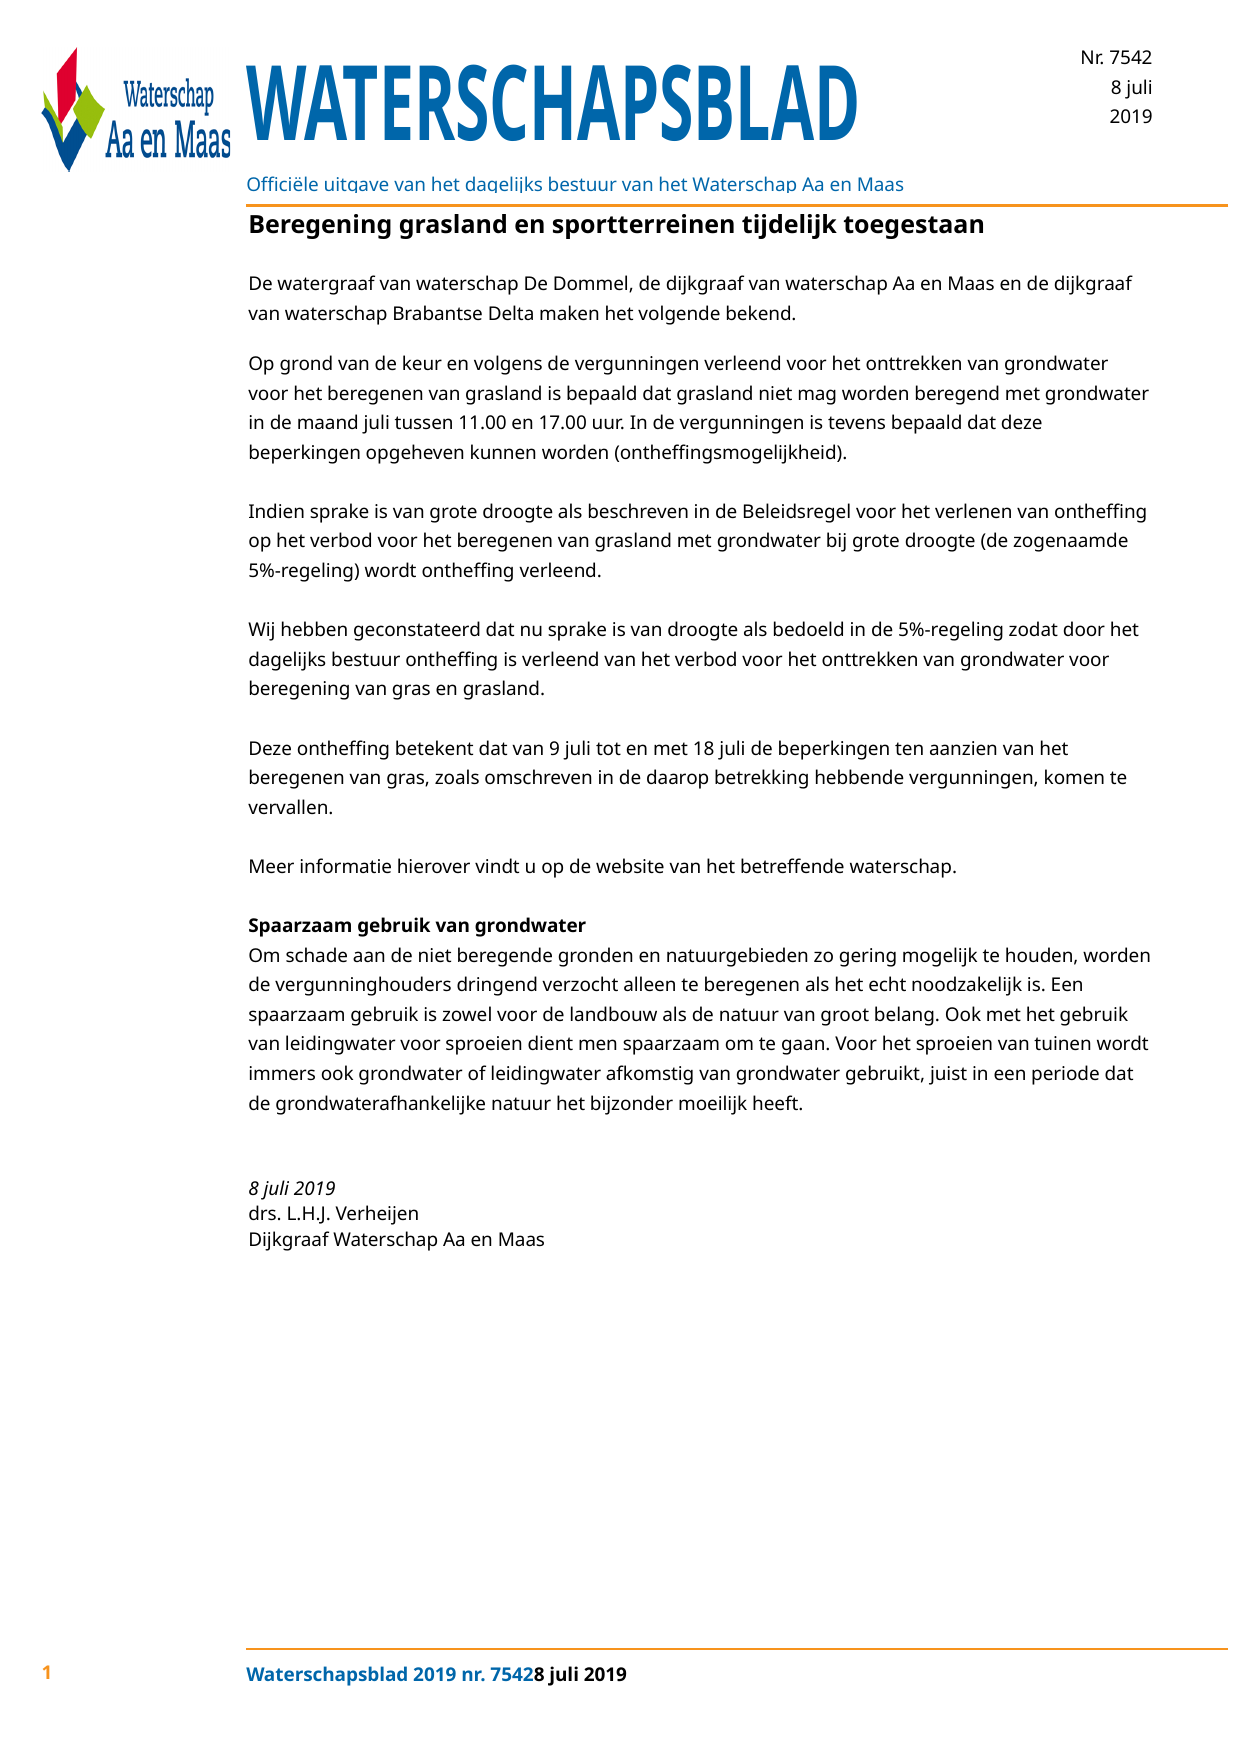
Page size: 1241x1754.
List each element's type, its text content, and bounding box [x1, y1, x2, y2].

text Om schade aan de niet beregende gronden en natuurgebieden zo gering mogelijk te houden, worden de vergunninghouders dringend verzocht alleen te beregenen als het echt noodzakelijk is. Een spaarzaam gebruik is zowel voor de landbouw als de natuur van groot belang. Ook met het gebruik van leidingwater voor sproeien dient men spaarzaam om te gaan. Voor het sproeien van tuinen wordt immers ook grondwater of leidingwater afkomstig van grondwater gebruikt, juist in een periode dat de grondwaterafhankelijke natuur het bijzonder moeilijk heeft. [248, 942, 1152, 1116]
text Meer informatie hierover vindt u op de website van het betreffende waterschap. [248, 853, 1152, 879]
text Indien sprake is van grote droogte als beschreven in de Beleidsregel voor het verlenen van ontheffing op het verbod voor het beregenen van grasland met grondwater bij grote droogte (de zogenaamde 5%-regeling) wordt ontheffing verleend. [248, 498, 1152, 583]
text Dijkgraaf Waterschap Aa en Maas [248, 1226, 1152, 1252]
text Wij hebben geconstateerd dat nu sprake is van droogte als bedoeld in de 5%-regeling zodat door het dagelijks bestuur ontheffing is verleend van het verbod voor het onttrekken van grondwater voor beregening van gras en grasland. [248, 616, 1152, 701]
text Beregening grasland en sportterreinen tijdelijk toegestaan [248, 207, 1152, 241]
picture [41, 47, 231, 172]
text De watergraaf van waterschap De Dommel, de dijkgraaf van waterschap Aa en Maas en de dijkgraaf van waterschap Brabantse Delta maken het volgende bekend. [248, 270, 1152, 326]
text drs. L.H.J. Verheijen [248, 1200, 1152, 1226]
text Spaarzaam gebruik van grondwater [248, 912, 1152, 938]
text 8 juli 2019 [248, 1175, 1152, 1200]
text Deze ontheffing betekent dat van 9 juli tot en met 18 juli de beperkingen ten aanzien van het beregenen van gras, zoals omschreven in de daarop betrekking hebbende vergunningen, komen te vervallen. [248, 735, 1152, 820]
text Op grond van de keur en volgens de vergunningen verleend voor het onttrekken van grondwater voor het beregenen van grasland is bepaald dat grasland niet mag worden beregend met grondwater in de maand juli tussen 11.00 en 17.00 uur. In de vergunningen is tevens bepaald dat deze beperkingen opgeheven kunnen worden (ontheffingsmogelijkheid). [248, 350, 1152, 465]
